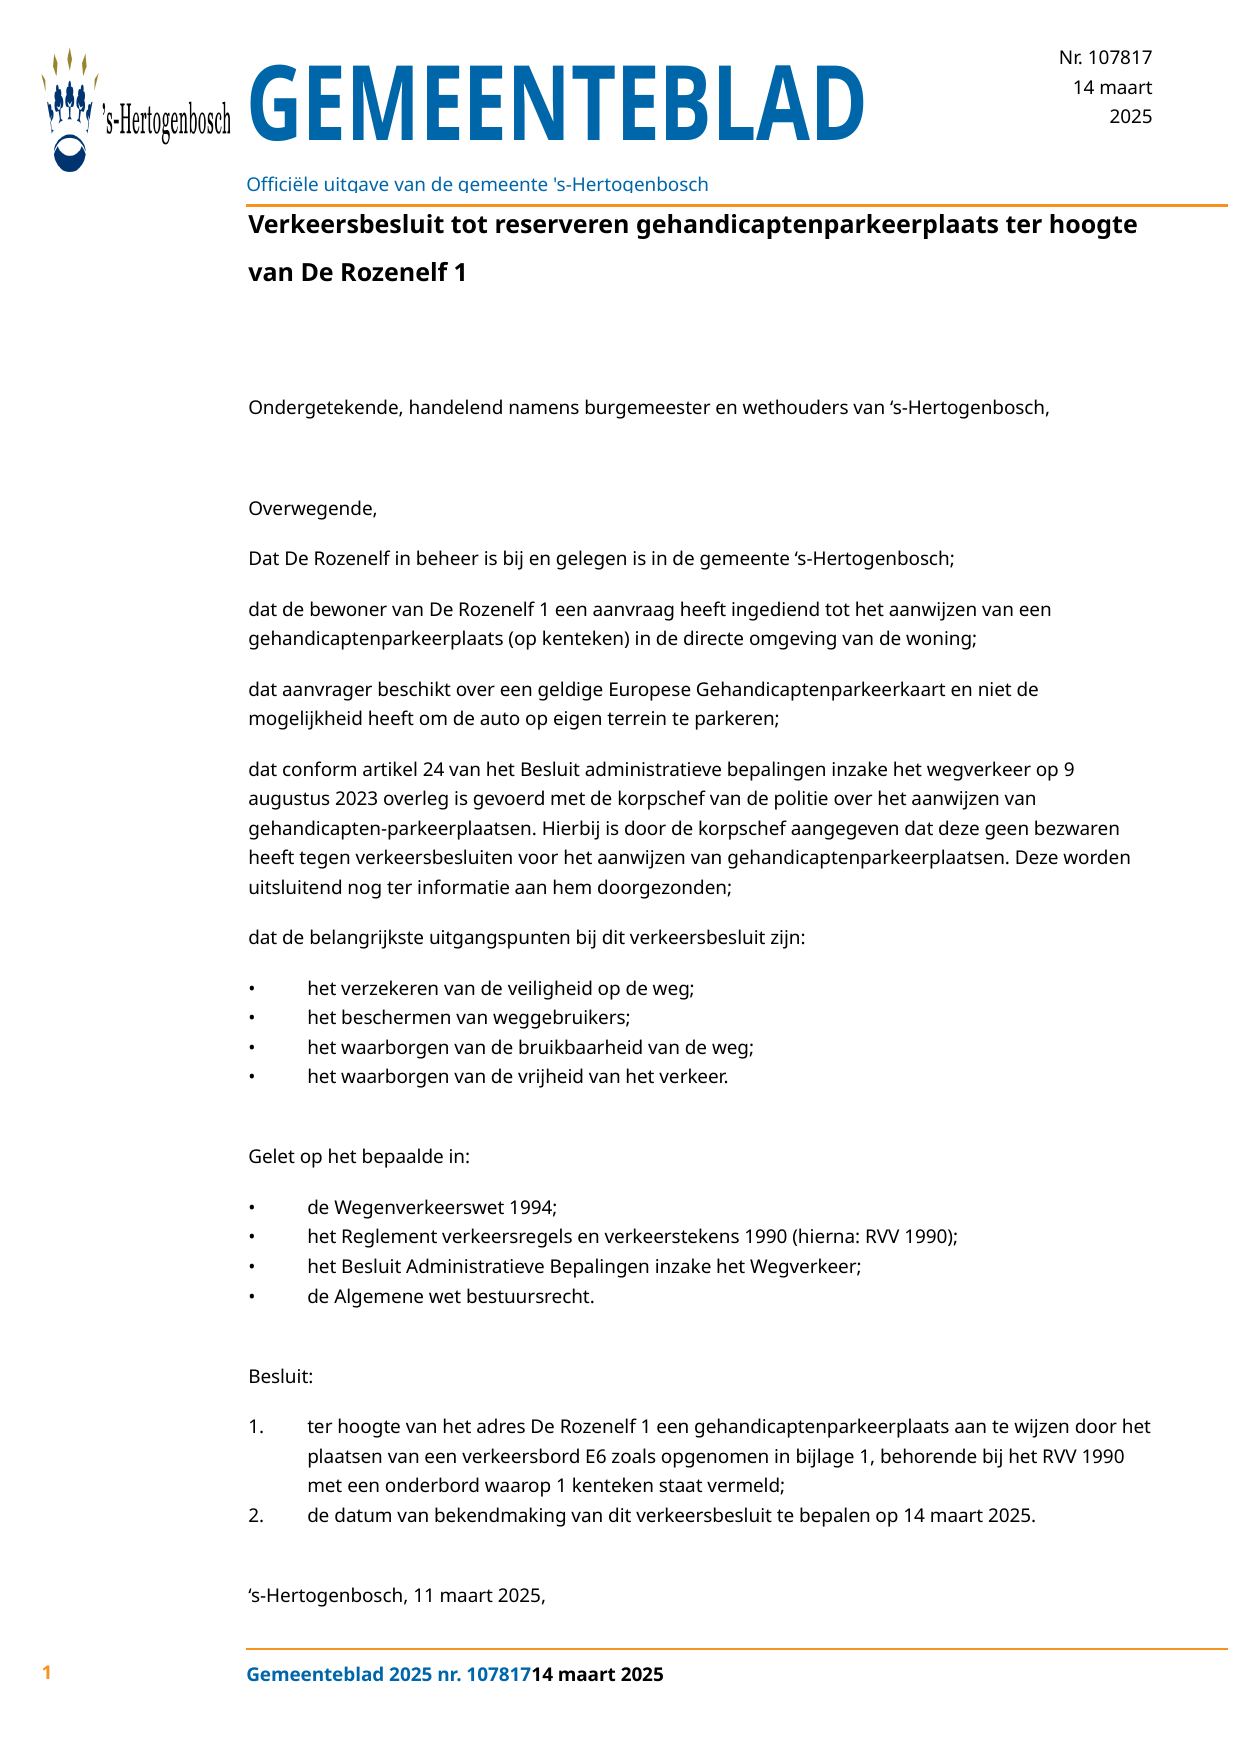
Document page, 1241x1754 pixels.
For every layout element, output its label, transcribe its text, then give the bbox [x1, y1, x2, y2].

list het beschermen van weggebruikers; [248, 1004, 1152, 1030]
text Besluit: [248, 1363, 1152, 1388]
list ter hoogte van het adres De Rozenelf 1 een gehandicaptenparkeerplaats aan te wijzen door het plaatsen van een verkeersbord E6 zoals opgenomen in bijlage 1, behorende bij het RVV 1990 met een onderbord waarop 1 kenteken staat vermeld; [248, 1413, 1152, 1498]
list het verzekeren van de veiligheid op de weg; [248, 975, 1152, 1001]
text dat de belangrijkste uitgangspunten bij dit verkeersbesluit zijn: [248, 924, 1152, 950]
text Verkeersbesluit tot reserveren gehandicaptenparkeerplaats ter hoogte van De Rozenelf 1 [248, 207, 1152, 288]
text ‘s-Hertogenbosch, 11 maart 2025, [248, 1582, 1152, 1608]
text Dat De Rozenelf in beheer is bij en gelegen is in de gemeente ‘s-Hertogenbosch; [248, 545, 1152, 571]
text Overwegende, [248, 495, 1152, 521]
picture [41, 47, 231, 172]
list het Besluit Administratieve Bepalingen inzake het Wegverkeer; [248, 1253, 1152, 1279]
list het waarborgen van de bruikbaarheid van de weg; [248, 1034, 1152, 1060]
text dat aanvrager beschikt over een geldige Europese Gehandicaptenparkeerkaart en niet de mogelijkheid heeft om de auto op eigen terrein te parkeren; [248, 676, 1152, 731]
list het Reglement verkeersregels en verkeerstekens 1990 (hierna: RVV 1990); [248, 1224, 1152, 1249]
list de Algemene wet bestuursrecht. [248, 1283, 1152, 1308]
list de datum van bekendmaking van dit verkeersbesluit te bepalen op 14 maart 2025. [248, 1502, 1152, 1528]
list het waarborgen van de vrijheid van het verkeer. [248, 1064, 1152, 1089]
text Ondergetekende, handelend namens burgemeester en wethouders van ‘s-Hertogenbosch, [248, 394, 1152, 420]
text Gelet op het bepaalde in: [248, 1144, 1152, 1169]
text dat de bewoner van De Rozenelf 1 een aanvraag heeft ingediend tot het aanwijzen van een gehandicaptenparkeerplaats (op kenteken) in de directe omgeving van de woning; [248, 596, 1152, 651]
text dat conform artikel 24 van het Besluit administratieve bepalingen inzake het wegverkeer op 9 augustus 2023 overleg is gevoerd met de korpschef van de politie over het aanwijzen van gehandicapten-parkeerplaatsen. Hierbij is door de korpschef aangegeven dat deze geen bezwaren heeft tegen verkeersbesluiten voor het aanwijzen van gehandicaptenparkeerplaatsen. Deze worden uitsluitend nog ter informatie aan hem doorgezonden; [248, 756, 1152, 900]
list de Wegenverkeerswet 1994; [248, 1194, 1152, 1220]
